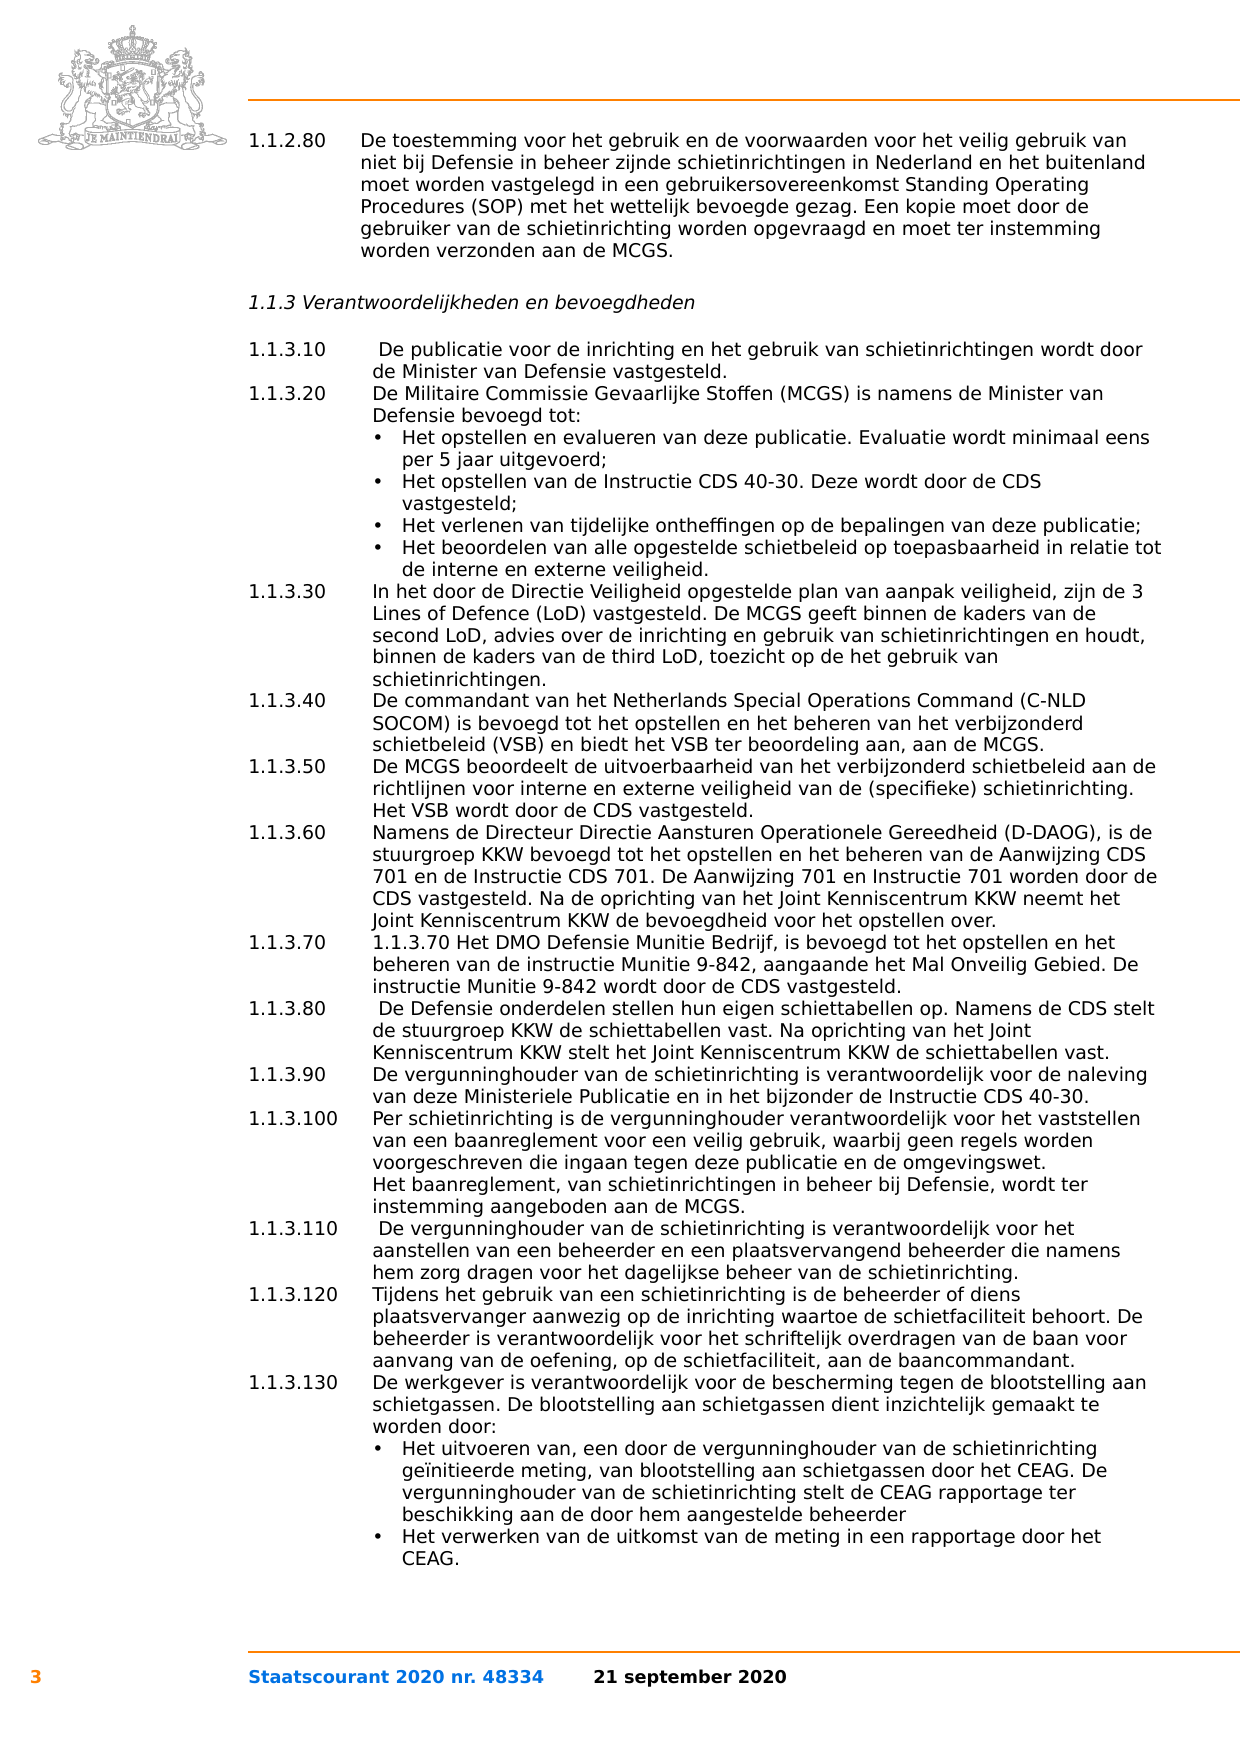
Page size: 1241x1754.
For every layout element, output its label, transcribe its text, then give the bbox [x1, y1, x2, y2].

text Het baanreglement, van schietinrichtingen in beheer bij Defensie, wordt ter instemming aangeboden aan de MCGS. [372, 1174, 1163, 1218]
text 1.1.3.30 In het door de Directie Veiligheid opgestelde plan van aanpak veiligheid, zijn de 3 Lines of Defence (LoD) vastgesteld. De MCGS geeft binnen de kaders van de second LoD, advies over de inrichting en gebruik van schietinrichtingen en houdt, binnen de kaders van de third LoD, toezicht op de het gebruik van schietinrichtingen. [248, 581, 1163, 690]
text 1.1.3.80 De Defensie onderdelen stellen hun eigen schiettabellen op. Namens de CDS stelt de stuurgroep KKW de schiettabellen vast. Na oprichting van het Joint Kenniscentrum KKW stelt het Joint Kenniscentrum KKW de schiettabellen vast. [248, 998, 1163, 1064]
text 1.1.3.100 Per schietinrichting is de vergunninghouder verantwoordelijk voor het vaststellen van een baanreglement voor een veilig gebruik, waarbij geen regels worden voorgeschreven die ingaan tegen deze publicatie en de omgevingswet. [248, 1108, 1163, 1174]
text • Het uitvoeren van, een door de vergunninghouder van de schietinrichting geïnitieerde meting, van blootstelling aan schietgassen door het CEAG. De vergunninghouder van de schietinrichting stelt de CEAG rapportage ter beschikking aan de door hem aangestelde beheerder [372, 1438, 1163, 1526]
text • Het opstellen en evalueren van deze publicatie. Evaluatie wordt minimaal eens per 5 jaar uitgevoerd; [372, 427, 1163, 471]
text • Het verwerken van de uitkomst van de meting in een rapportage door het CEAG. [372, 1526, 1163, 1569]
text 1.1.3.120 Tijdens het gebruik van een schietinrichting is de beheerder of diens plaatsvervanger aanwezig op de inrichting waartoe de schietfaciliteit behoort. De beheerder is verantwoordelijk voor het schriftelijk overdragen van de baan voor aanvang van de oefening, op de schietfaciliteit, aan de baancommandant. [248, 1284, 1163, 1372]
text • Het verlenen van tijdelijke ontheffingen op de bepalingen van deze publicatie; [372, 514, 1163, 537]
text 1.1.3.40 De commandant van het Netherlands Special Operations Command (C-NLD SOCOM) is bevoegd tot het opstellen en het beheren van het verbijzonderd schietbeleid (VSB) en biedt het VSB ter beoordeling aan, aan de MCGS. [248, 690, 1163, 756]
text 1.1.3.70 1.1.3.70 Het DMO Defensie Munitie Bedrijf, is bevoegd tot het opstellen en het beheren van de instructie Munitie 9-842, aangaande het Mal Onveilig Gebied. De instructie Munitie 9-842 wordt door de CDS vastgesteld. [248, 932, 1163, 998]
text 1.1.2.80 De toestemming voor het gebruik en de voorwaarden voor het veilig gebruik van niet bij Defensie in beheer zijnde schietinrichtingen in Nederland en het buitenland moet worden vastgelegd in een gebruikersovereenkomst Standing Operating Procedures (SOP) met het wettelijk bevoegde gezag. Een kopie moet door de gebruiker van de schietinrichting worden opgevraagd en moet ter instemming worden verzonden aan de MCGS. [248, 130, 1163, 262]
text 1.1.3.60 Namens de Directeur Directie Aansturen Operationele Gereedheid (D-DAOG), is de stuurgroep KKW bevoegd tot het opstellen en het beheren van de Aanwijzing CDS 701 en de Instructie CDS 701. De Aanwijzing 701 en Instructie 701 worden door de CDS vastgesteld. Na de oprichting van het Joint Kenniscentrum KKW neemt het Joint Kenniscentrum KKW de bevoegdheid voor het opstellen over. [248, 822, 1163, 932]
text 1.1.3.10 De publicatie voor de inrichting en het gebruik van schietinrichtingen wordt door de Minister van Defensie vastgesteld. [248, 339, 1163, 383]
subtitle 1.1.3 Verantwoordelijkheden en bevoegdheden [248, 292, 1163, 314]
text • Het beoordelen van alle opgestelde schietbeleid op toepasbaarheid in relatie tot de interne en externe veiligheid. [372, 537, 1163, 581]
text 1.1.3.110 De vergunninghouder van de schietinrichting is verantwoordelijk voor het aanstellen van een beheerder en een plaatsvervangend beheerder die namens hem zorg dragen voor het dagelijkse beheer van de schietinrichting. [248, 1218, 1163, 1284]
text • Het opstellen van de Instructie CDS 40-30. Deze wordt door de CDS vastgesteld; [372, 471, 1163, 514]
text 1.1.3.90 De vergunninghouder van de schietinrichting is verantwoordelijk voor de naleving van deze Ministeriele Publicatie en in het bijzonder de Instructie CDS 40-30. [248, 1064, 1163, 1108]
picture [38, 25, 227, 150]
text 1.1.3.50 De MCGS beoordeelt de uitvoerbaarheid van het verbijzonderd schietbeleid aan de richtlijnen voor interne en externe veiligheid van de (specifieke) schietinrichting. Het VSB wordt door de CDS vastgesteld. [248, 756, 1163, 822]
text 1.1.3.20 De Militaire Commissie Gevaarlijke Stoffen (MCGS) is namens de Minister van Defensie bevoegd tot: [248, 383, 1163, 427]
text 1.1.3.130 De werkgever is verantwoordelijk voor de bescherming tegen de blootstelling aan schietgassen. De blootstelling aan schietgassen dient inzichtelijk gemaakt te worden door: [248, 1372, 1163, 1438]
